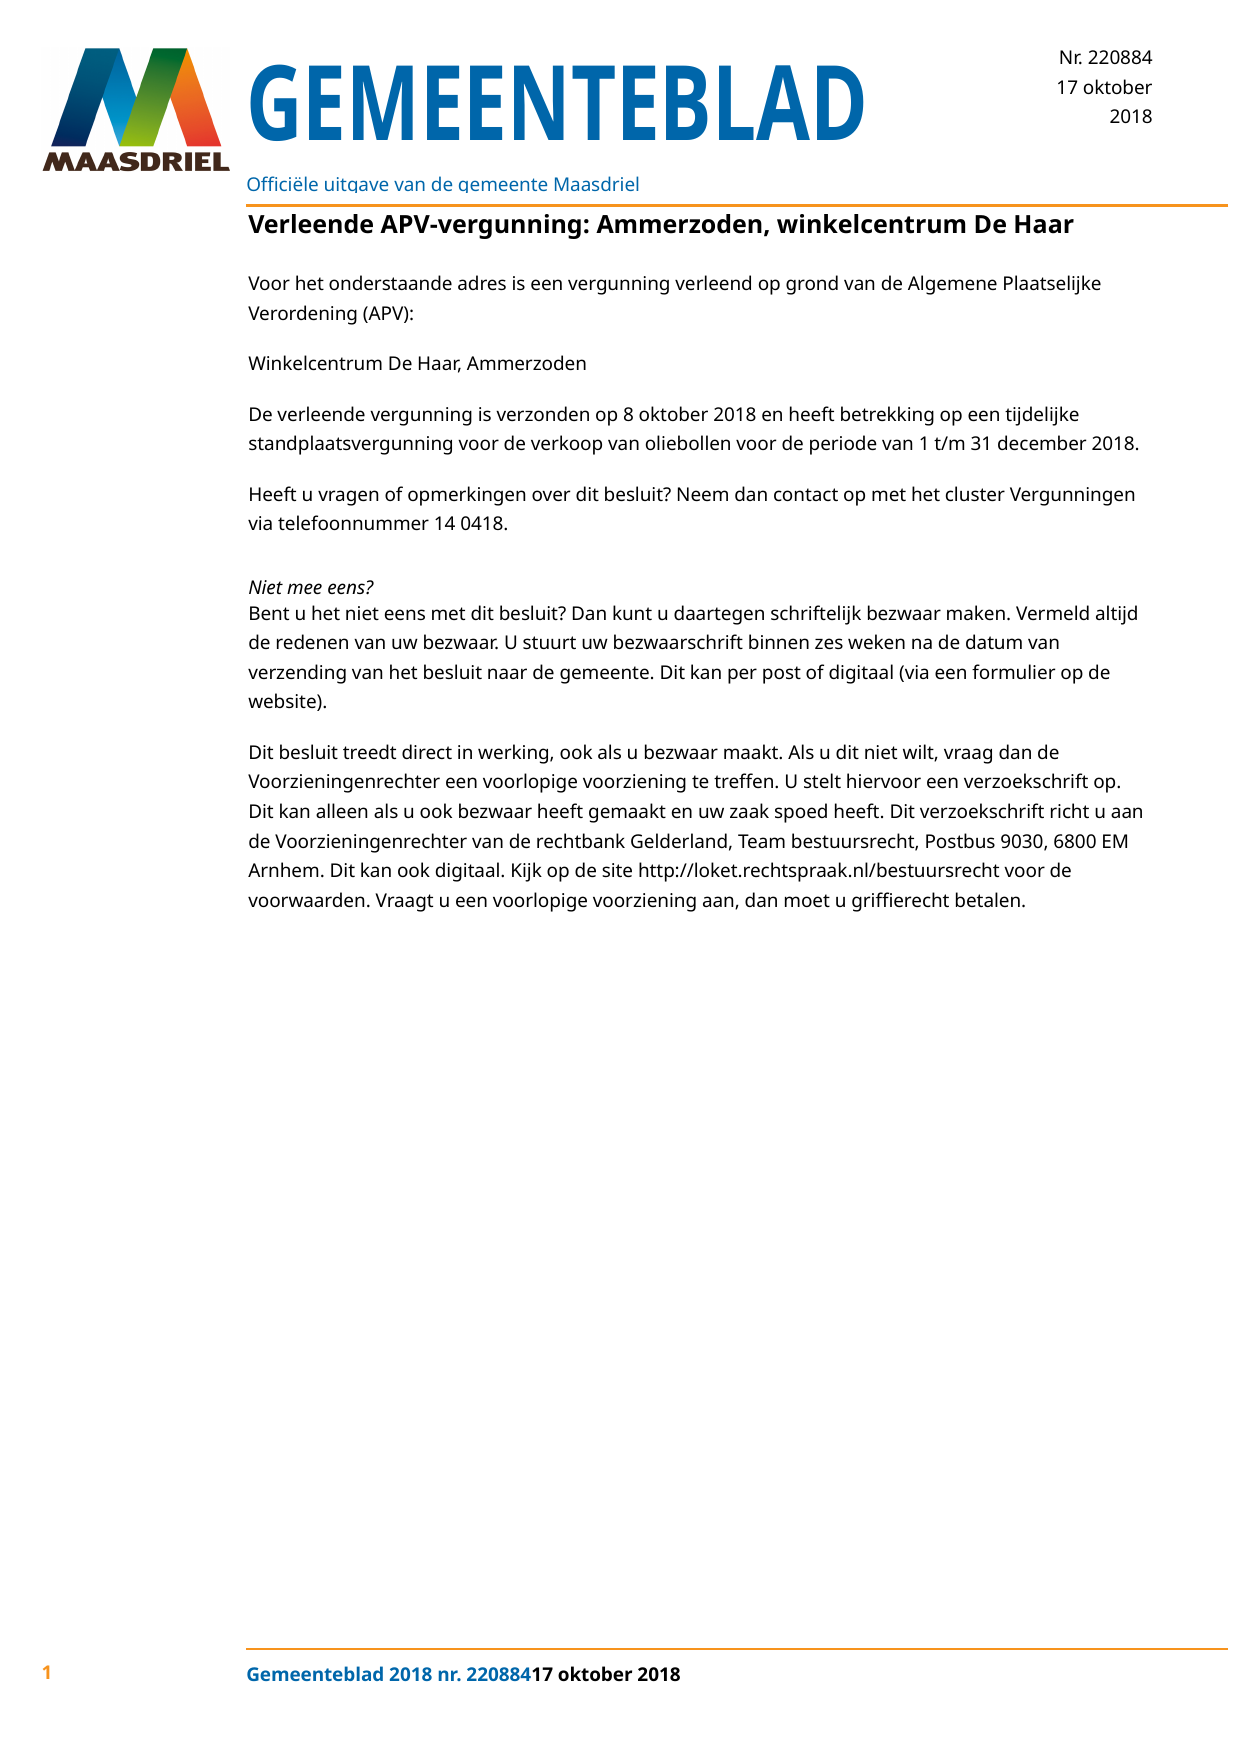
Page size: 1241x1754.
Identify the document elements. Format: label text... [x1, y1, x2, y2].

text Winkelcentrum De Haar, Ammerzoden [248, 350, 1152, 376]
text Verleende APV-vergunning: Ammerzoden, winkelcentrum De Haar [248, 207, 1152, 241]
text Heeft u vragen of opmerkingen over dit besluit? Neem dan contact op met het cluster Vergunningen via telefoonnummer 14 0418. [248, 481, 1152, 536]
picture [41, 47, 231, 172]
text Bent u het niet eens met dit besluit? Dan kunt u daartegen schriftelijk bezwaar maken. Vermeld altijd de redenen van uw bezwaar. U stuurt uw bezwaarschrift binnen zes weken na de datum van verzending van het besluit naar de gemeente. Dit kan per post of digitaal (via een formulier op de website). [248, 600, 1152, 714]
text Niet mee eens? [248, 574, 1152, 600]
text Dit besluit treedt direct in werking, ook als u bezwaar maakt. Als u dit niet wilt, vraag dan de Voorzieningenrechter een voorlopige voorziening te treffen. U stelt hiervoor een verzoekschrift op. Dit kan alleen als u ook bezwaar heeft gemaakt en uw zaak spoed heeft. Dit verzoekschrift richt u aan de Voorzieningenrechter van de rechtbank Gelderland, Team bestuursrecht, Postbus 9030, 6800 EM Arnhem. Dit kan ook digitaal. Kijk op de site http://loket.rechtspraak.nl/bestuursrecht voor de voorwaarden. Vraagt u een voorlopige voorziening aan, dan moet u griffierecht betalen. [248, 739, 1152, 913]
text De verleende vergunning is verzonden op 8 oktober 2018 en heeft betrekking op een tijdelijke standplaatsvergunning voor de verkoop van oliebollen voor de periode van 1 t/m 31 december 2018. [248, 401, 1152, 456]
text Voor het onderstaande adres is een vergunning verleend op grond van de Algemene Plaatselijke Verordening (APV): [248, 270, 1152, 326]
